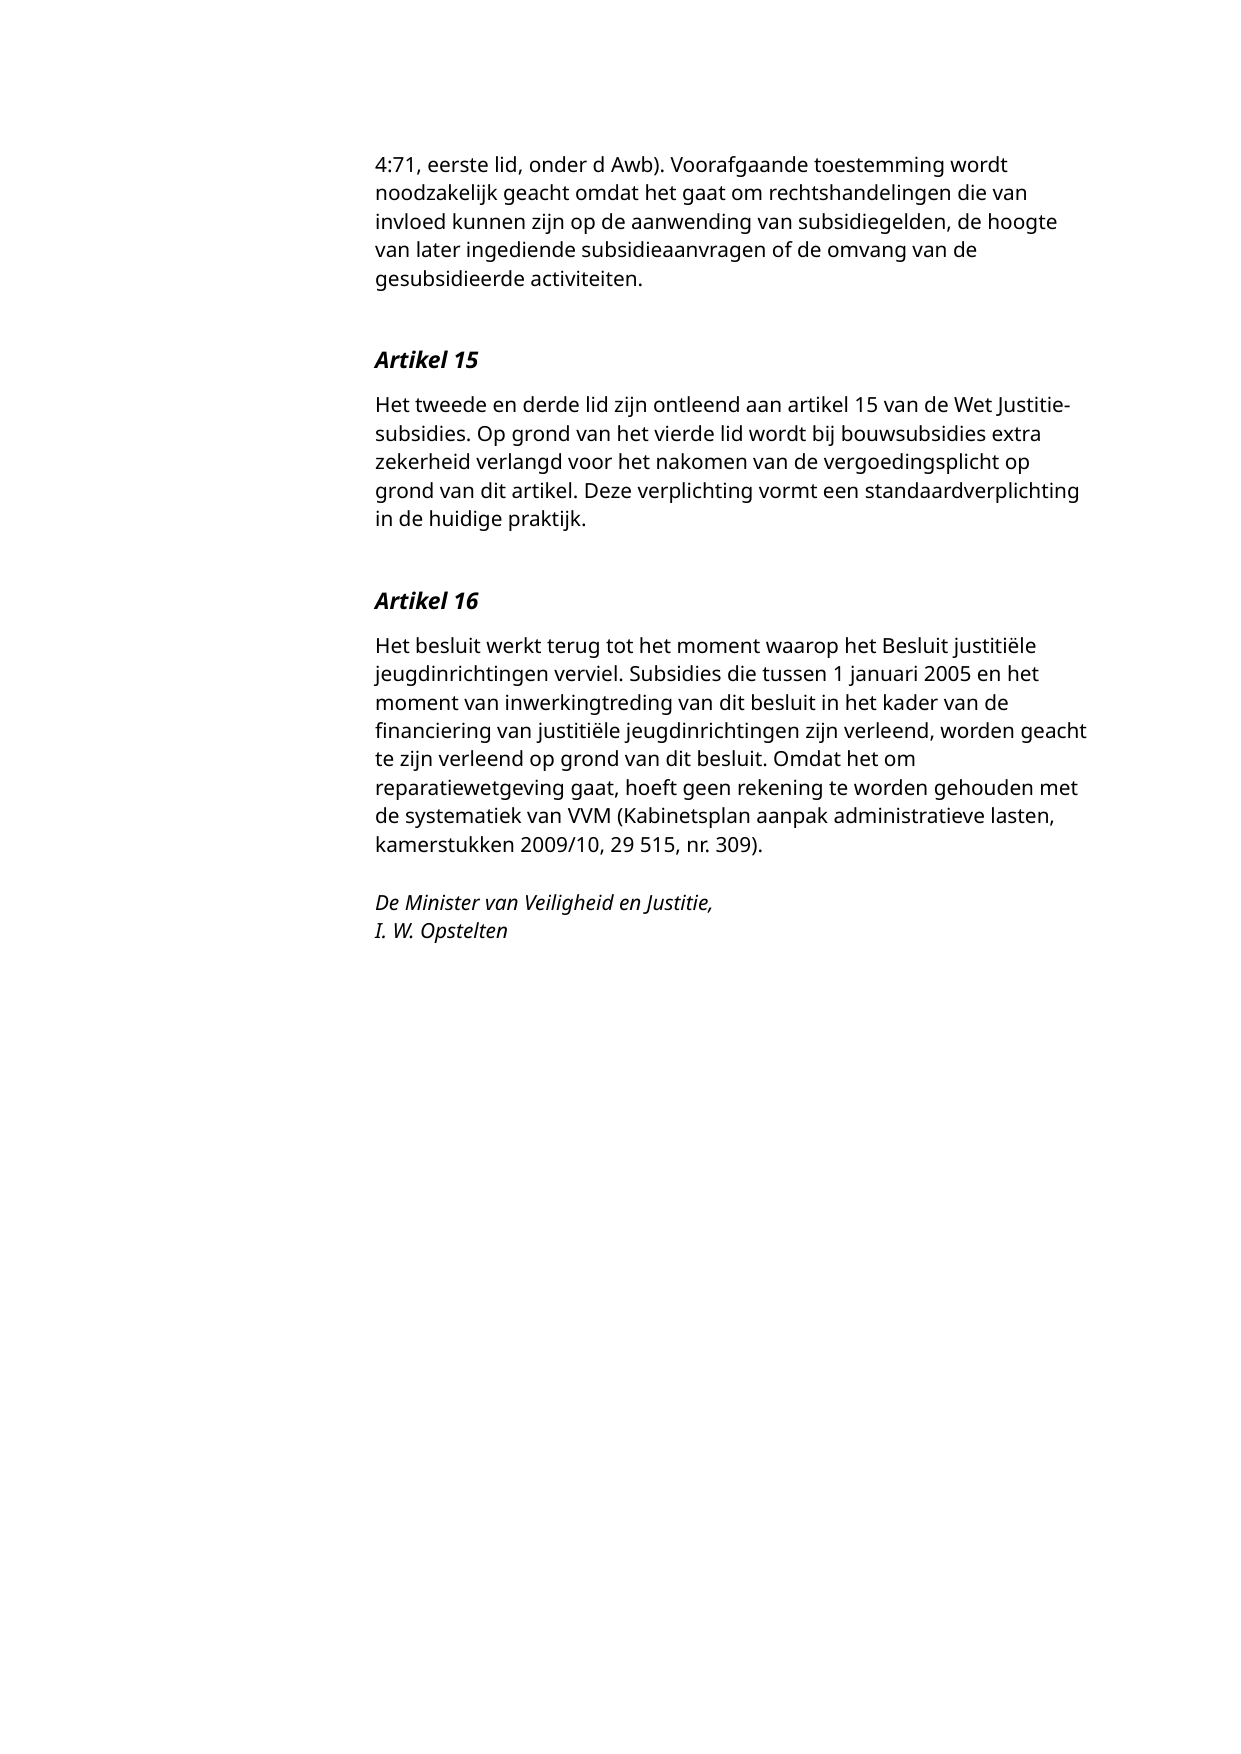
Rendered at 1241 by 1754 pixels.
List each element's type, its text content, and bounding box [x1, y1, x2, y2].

text Het besluit werkt terug tot het moment waarop het Besluit justitiële jeugdinrichtingen verviel. Subsidies die tussen 1 januari 2005 en het moment van inwerkingtreding van dit besluit in het kader van de financiering van justitiële jeugdinrichtingen zijn verleend, worden geacht te zijn verleend op grond van dit besluit. Omdat het om reparatiewetgeving gaat, hoeft geen rekening te worden gehouden met de systematiek van VVM (Kabinetsplan aanpak administratieve lasten, kamerstukken 2009/10, 29 515, nr. 309). [375, 631, 1090, 858]
text De Minister van Veiligheid en Justitie, [375, 888, 1090, 916]
text 4:71, eerste lid, onder d Awb). Voorafgaande toestemming wordt noodzakelijk geacht omdat het gaat om rechtshandelingen die van invloed kunnen zijn op de aanwending van subsidiegelden, de hoogte van later ingediende subsidieaanvragen of de omvang van de gesubsidieerde activiteiten. [375, 150, 1090, 292]
text Het tweede en derde lid zijn ontleend aan artikel 15 van de Wet Justitie-subsidies. Op grond van het vierde lid wordt bij bouwsubsidies extra zekerheid verlangd voor het nakomen van de vergoedingsplicht op grond van dit artikel. Deze verplichting vormt een standaardverplichting in de huidige praktijk. [375, 390, 1090, 533]
subtitle Artikel 16 [375, 584, 1090, 616]
subtitle Artikel 15 [375, 344, 1090, 375]
text I. W. Opstelten [375, 916, 1090, 945]
